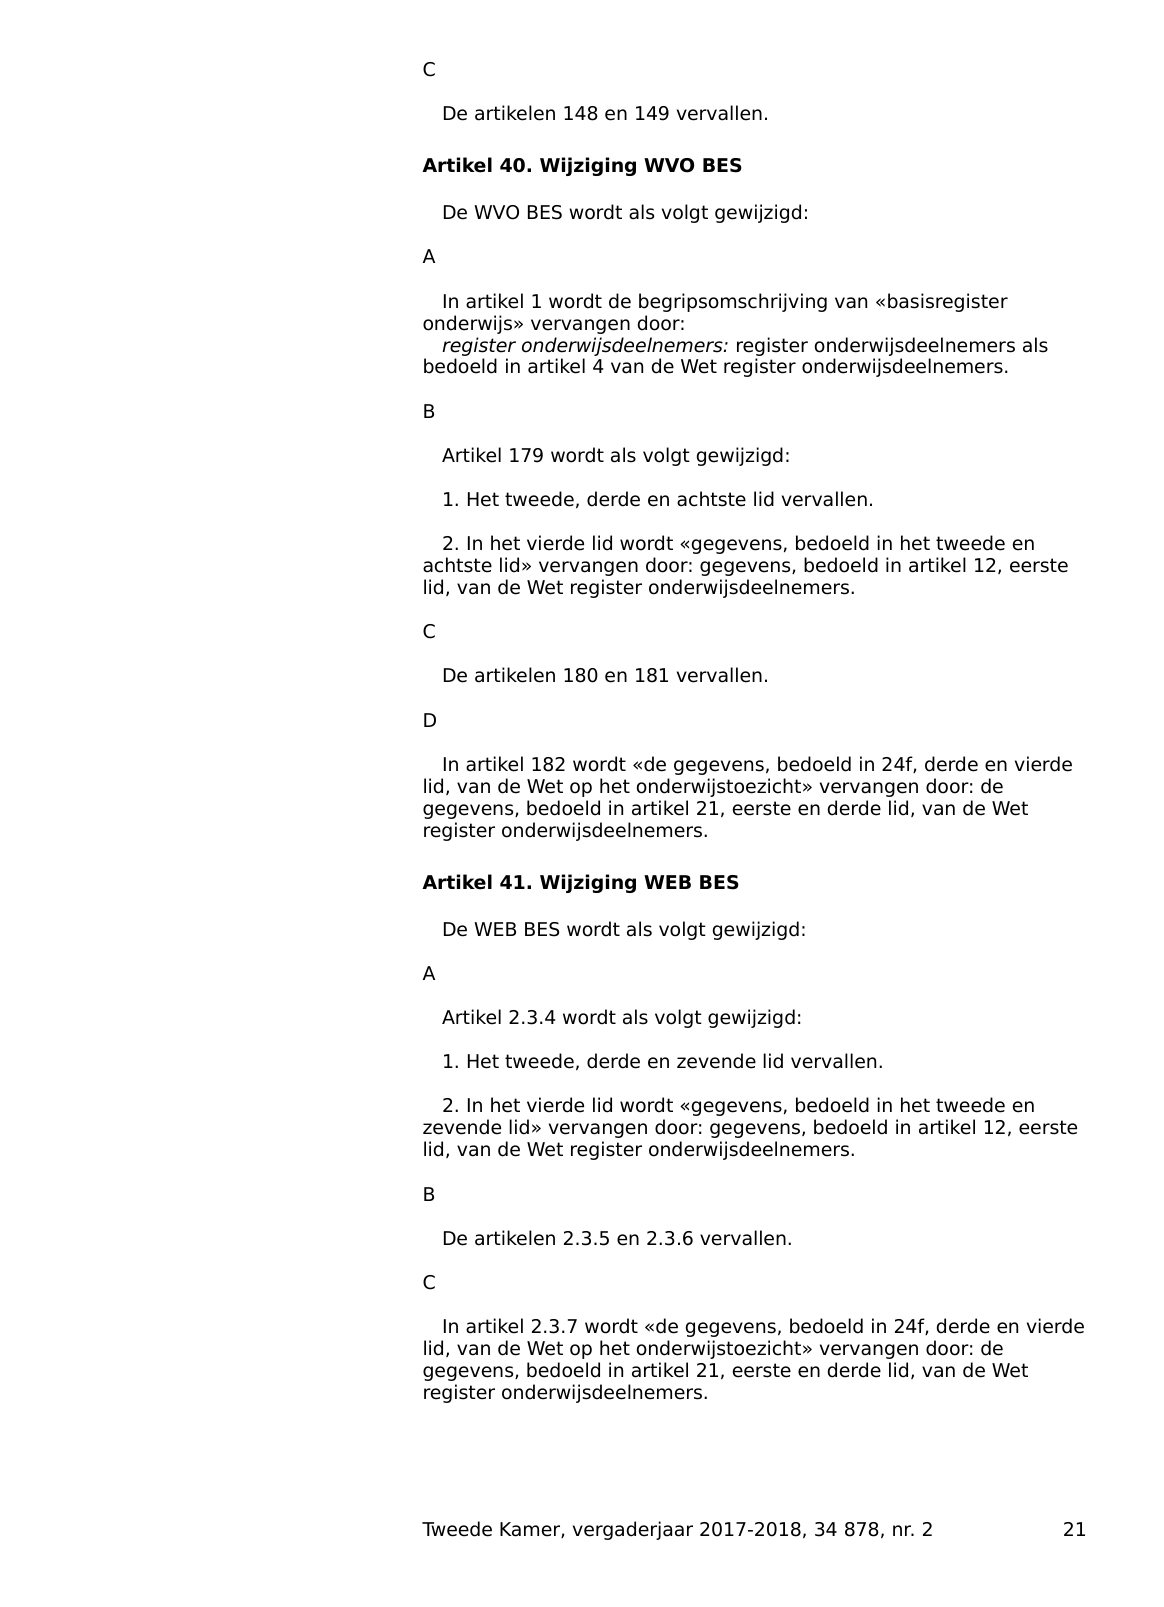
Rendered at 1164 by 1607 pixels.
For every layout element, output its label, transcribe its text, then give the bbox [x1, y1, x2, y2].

text In artikel 1 wordt de begripsomschrijving van «basisregister onderwijs» vervangen door: [422, 291, 1087, 334]
text 2. In het vierde lid wordt «gegevens, bedoeld in het tweede en zevende lid» vervangen door: gegevens, bedoeld in artikel 12, eerste lid, van de Wet register onderwijsdeelnemers. [422, 1095, 1087, 1161]
text In artikel 182 wordt «de gegevens, bedoeld in 24f, derde en vierde lid, van de Wet op het onderwijstoezicht» vervangen door: de gegevens, bedoeld in artikel 21, eerste en derde lid, van de Wet register onderwijsdeelnemers. [422, 754, 1087, 842]
text De WEB BES wordt als volgt gewijzigd: [422, 919, 1087, 941]
text In artikel 2.3.7 wordt «de gegevens, bedoeld in 24f, derde en vierde lid, van de Wet op het onderwijstoezicht» vervangen door: de gegevens, bedoeld in artikel 21, eerste en derde lid, van de Wet register onderwijsdeelnemers. [422, 1316, 1087, 1404]
text De WVO BES wordt als volgt gewijzigd: [422, 202, 1087, 224]
text Artikel 2.3.4 wordt als volgt gewijzigd: [422, 1007, 1087, 1029]
text 1. Het tweede, derde en achtste lid vervallen. [422, 489, 1087, 511]
text C [422, 59, 1087, 81]
subtitle Artikel 41. Wijziging WEB BES [422, 872, 1087, 894]
text 2. In het vierde lid wordt «gegevens, bedoeld in het tweede en achtste lid» vervangen door: gegevens, bedoeld in artikel 12, eerste lid, van de Wet register onderwijsdeelnemers. [422, 533, 1087, 599]
text De artikelen 2.3.5 en 2.3.6 vervallen. [422, 1228, 1087, 1249]
text register onderwijsdeelnemers: register onderwijsdeelnemers als bedoeld in artikel 4 van de Wet register onderwijsdeelnemers. [422, 334, 1087, 378]
text De artikelen 180 en 181 vervallen. [422, 665, 1087, 687]
subtitle Artikel 40. Wijziging WVO BES [422, 155, 1087, 177]
text D [422, 709, 1087, 732]
text De artikelen 148 en 149 vervallen. [422, 103, 1087, 125]
text B [422, 1183, 1087, 1205]
text 1. Het tweede, derde en zevende lid vervallen. [422, 1051, 1087, 1073]
text C [422, 621, 1087, 643]
text A [422, 963, 1087, 985]
text Artikel 179 wordt als volgt gewijzigd: [422, 445, 1087, 467]
text A [422, 246, 1087, 268]
text B [422, 401, 1087, 423]
text C [422, 1272, 1087, 1294]
